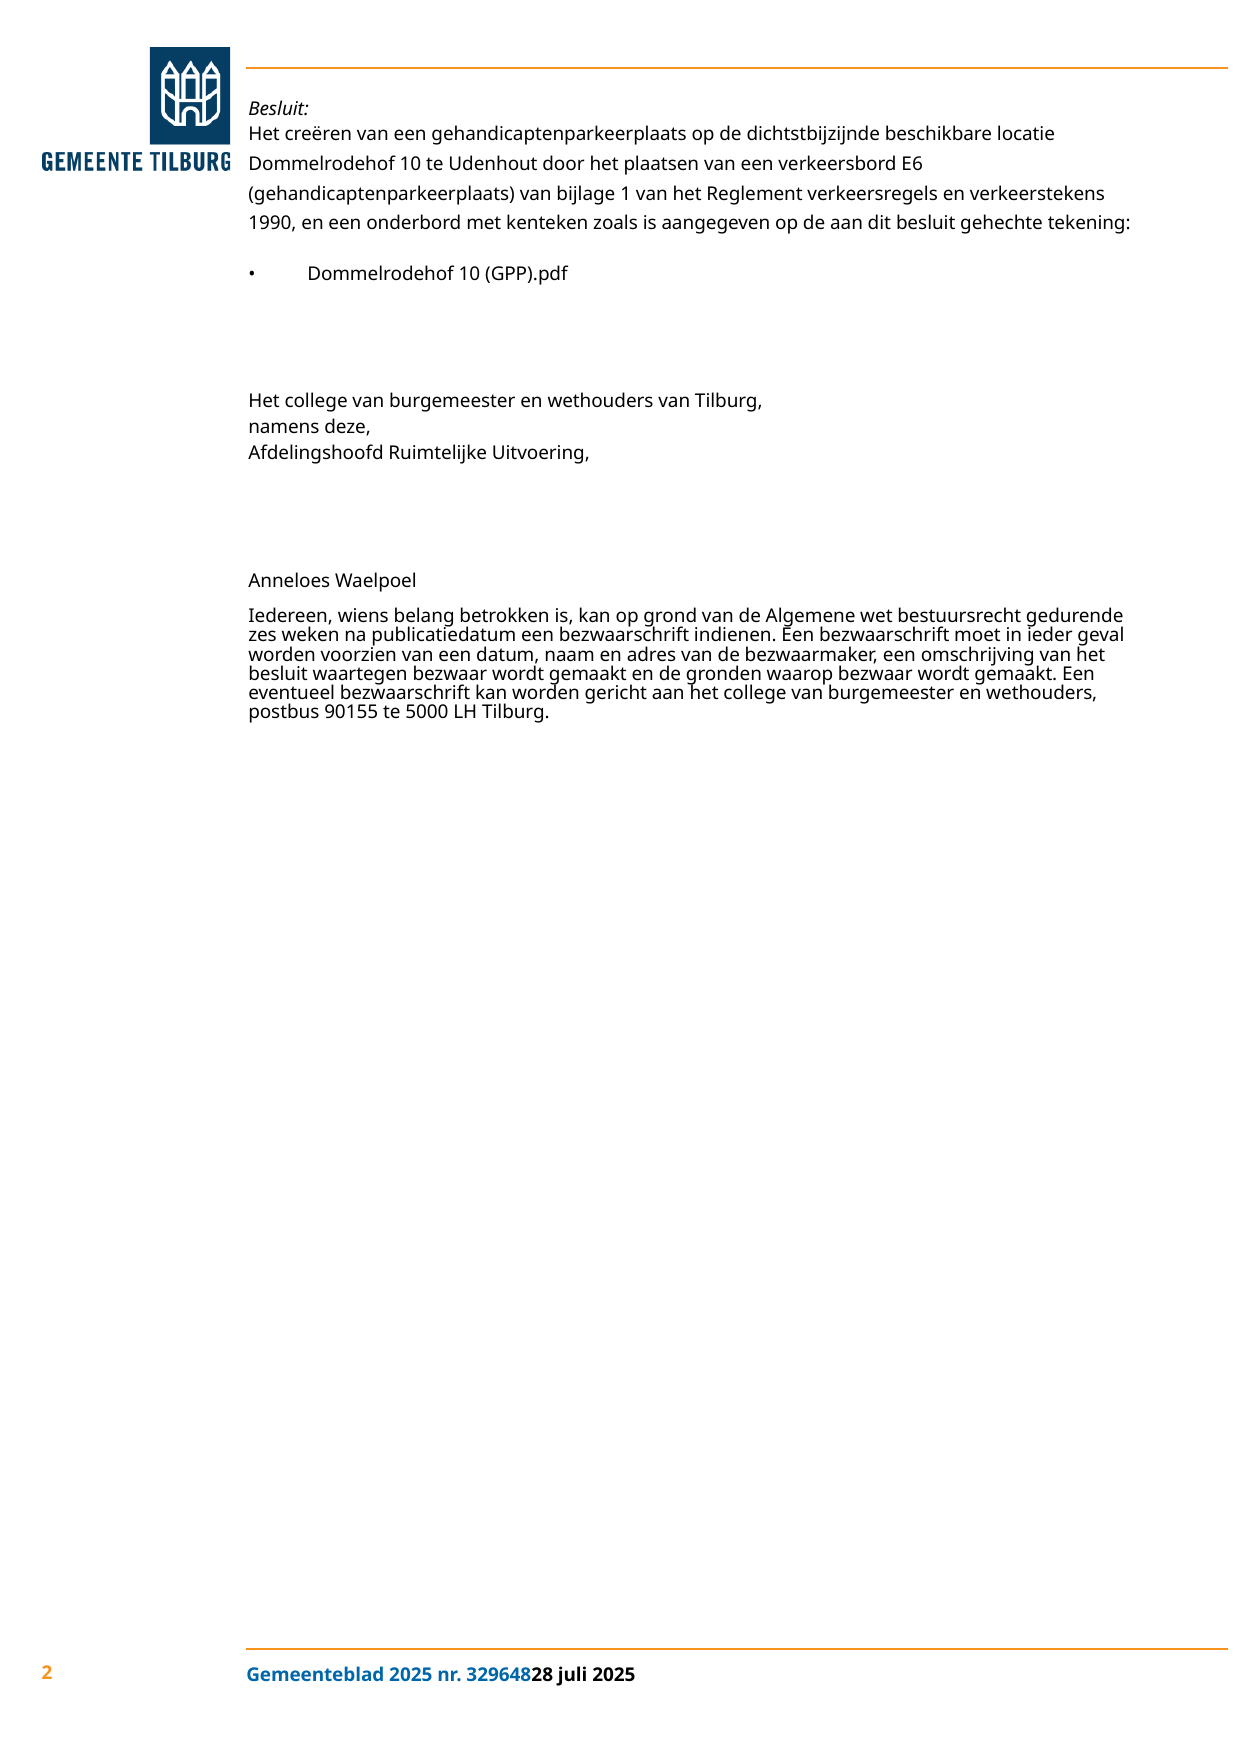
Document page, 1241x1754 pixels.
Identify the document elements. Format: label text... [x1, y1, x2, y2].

text namens deze, [248, 413, 1152, 439]
picture [41, 47, 231, 172]
text Besluit: [248, 95, 1152, 121]
text Afdelingshoofd Ruimtelijke Uitvoering, [248, 439, 1152, 465]
text Anneloes Waelpoel [248, 568, 1152, 593]
list Dommelrodehof 10 (GPP).pdf [248, 260, 1152, 285]
text Het creëren van een gehandicaptenparkeerplaats op de dichtstbijzijnde beschikbare locatie Dommelrodehof 10 te Udenhout door het plaatsen van een verkeersbord E6 (gehandicaptenparkeerplaats) van bijlage 1 van het Reglement verkeersregels en verkeerstekens 1990, en een onderbord met kenteken zoals is aangegeven op de aan dit besluit gehechte tekening: [248, 121, 1152, 235]
text Het college van burgemeester en wethouders van Tilburg, [248, 387, 1152, 413]
text Iedereen, wiens belang betrokken is, kan op grond van de Algemene wet bestuursrecht gedurende zes weken na publicatiedatum een bezwaarschrift indienen. Een bezwaarschrift moet in ieder geval worden voorzien van een datum, naam en adres van de bezwaarmaker, een omschrijving van het besluit waartegen bezwaar wordt gemaakt en de gronden waarop bezwaar wordt gemaakt. Een eventueel bezwaarschrift kan worden gericht aan het college van burgemeester en wethouders, postbus 90155 te 5000 LH Tilburg. [248, 607, 1152, 723]
